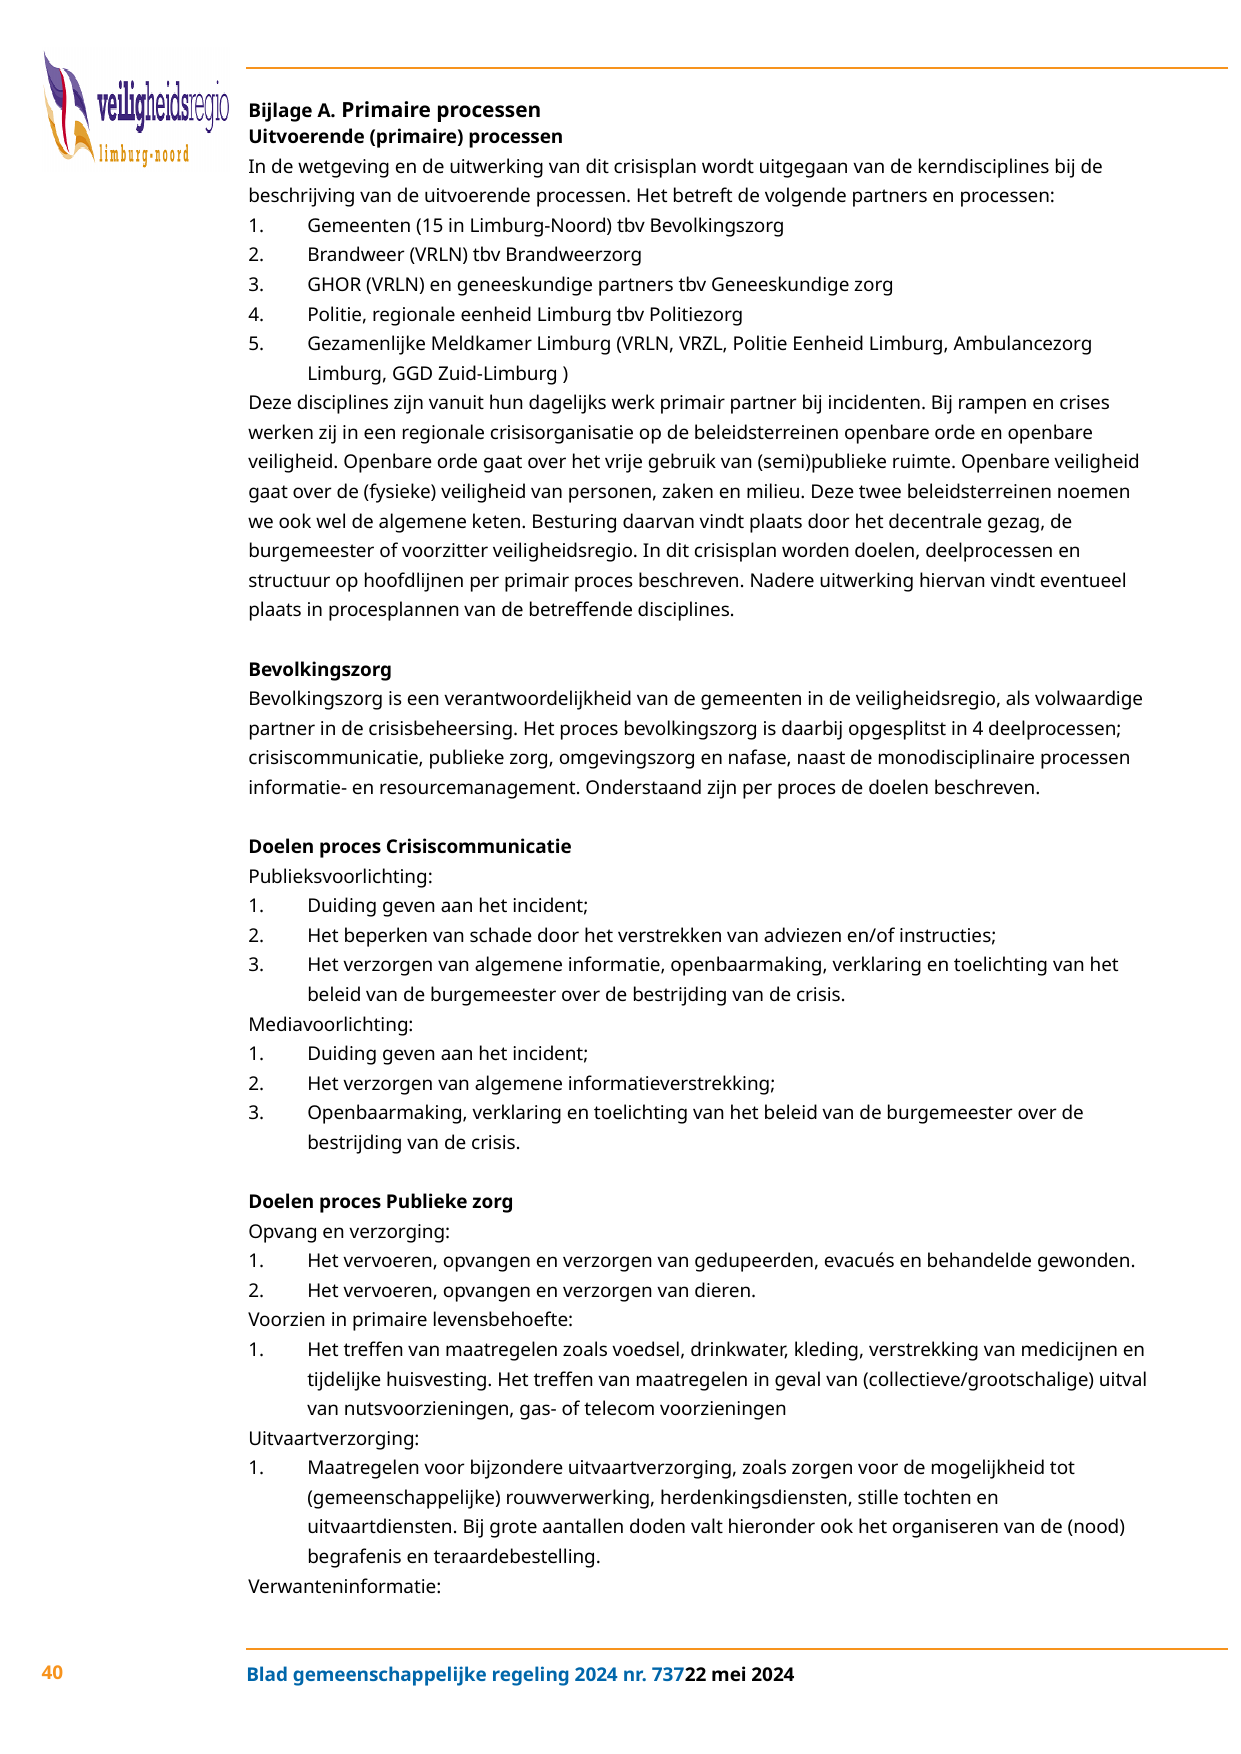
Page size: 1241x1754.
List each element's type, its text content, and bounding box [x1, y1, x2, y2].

text Opvang en verzorging: [248, 1218, 1152, 1244]
picture [41, 47, 231, 172]
list Brandweer (VRLN) tbv Brandweerzorg [248, 242, 1152, 267]
text Verwanteninformatie: [248, 1573, 1152, 1599]
text Bevolkingszorg [248, 656, 1152, 682]
list Duiding geven aan het incident; [248, 1040, 1152, 1066]
text In de wetgeving en de uitwerking van dit crisisplan wordt uitgegaan van de kerndisciplines bij de beschrijving van de uitvoerende processen. Het betreft de volgende partners en processen: [248, 153, 1152, 208]
list Het verzorgen van algemene informatieverstrekking; [248, 1070, 1152, 1096]
text Bevolkingszorg is een verantwoordelijkheid van de gemeenten in de veiligheidsregio, als volwaardige partner in de crisisbeheersing. Het proces bevolkingszorg is daarbij opgesplitst in 4 deelprocessen; crisiscommunicatie, publieke zorg, omgevingszorg en nafase, naast de monodisciplinaire processen informatie- en resourcemanagement. Onderstaand zijn per proces de doelen beschreven. [248, 685, 1152, 800]
text Doelen proces Publieke zorg [248, 1188, 1152, 1214]
list Het verzorgen van algemene informatie, openbaarmaking, verklaring en toelichting van het beleid van de burgemeester over de bestrijding van de crisis. [248, 952, 1152, 1007]
list Gezamenlijke Meldkamer Limburg (VRLN, VRZL, Politie Eenheid Limburg, Ambulancezorg Limburg, GGD Zuid-Limburg ) [248, 330, 1152, 386]
list Openbaarmaking, verklaring en toelichting van het beleid van de burgemeester over de bestrijding van de crisis. [248, 1099, 1152, 1155]
text Mediavoorlichting: [248, 1011, 1152, 1037]
list Maatregelen voor bijzondere uitvaartverzorging, zoals zorgen voor de mogelijkheid tot (gemeenschappelijke) rouwverwerking, herdenkingsdiensten, stille tochten en uitvaartdiensten. Bij grote aantallen doden valt hieronder ook het organiseren van de (nood) begrafenis en teraardebestelling. [248, 1454, 1152, 1569]
list GHOR (VRLN) en geneeskundige partners tbv Geneeskundige zorg [248, 271, 1152, 297]
text Publieksvoorlichting: [248, 863, 1152, 889]
text Uitvoerende (primaire) processen [248, 123, 1152, 149]
list Duiding geven aan het incident; [248, 892, 1152, 918]
text Deze disciplines zijn vanuit hun dagelijks werk primair partner bij incidenten. Bij rampen en crises werken zij in een regionale crisisorganisatie op de beleidsterreinen openbare orde en openbare veiligheid. Openbare orde gaat over het vrije gebruik van (semi)publieke ruimte. Openbare veiligheid gaat over de (fysieke) veiligheid van personen, zaken en milieu. Deze twee beleidsterreinen noemen we ook wel de algemene keten. Besturing daarvan vindt plaats door het decentrale gezag, de burgemeester of voorzitter veiligheidsregio. In dit crisisplan worden doelen, deelprocessen en structuur op hoofdlijnen per primair proces beschreven. Nadere uitwerking hiervan vindt eventueel plaats in procesplannen van de betreffende disciplines. [248, 389, 1152, 622]
text Voorzien in primaire levensbehoefte: [248, 1307, 1152, 1332]
list Politie, regionale eenheid Limburg tbv Politiezorg [248, 301, 1152, 327]
list Gemeenten (15 in Limburg-Noord) tbv Bevolkingszorg [248, 212, 1152, 238]
list Het vervoeren, opvangen en verzorgen van dieren. [248, 1277, 1152, 1303]
list Het treffen van maatregelen zoals voedsel, drinkwater, kleding, verstrekking van medicijnen en tijdelijke huisvesting. Het treffen van maatregelen in geval van (collectieve/grootschalige) uitval van nutsvoorzieningen, gas- of telecom voorzieningen [248, 1336, 1152, 1421]
list Het vervoeren, opvangen en verzorgen van gedupeerden, evacués en behandelde gewonden. [248, 1247, 1152, 1273]
text Bijlage A. Primaire processen [248, 95, 1152, 123]
list Het beperken van schade door het verstrekken van adviezen en/of instructies; [248, 922, 1152, 948]
text Doelen proces Crisiscommunicatie [248, 833, 1152, 859]
text Uitvaartverzorging: [248, 1425, 1152, 1451]
